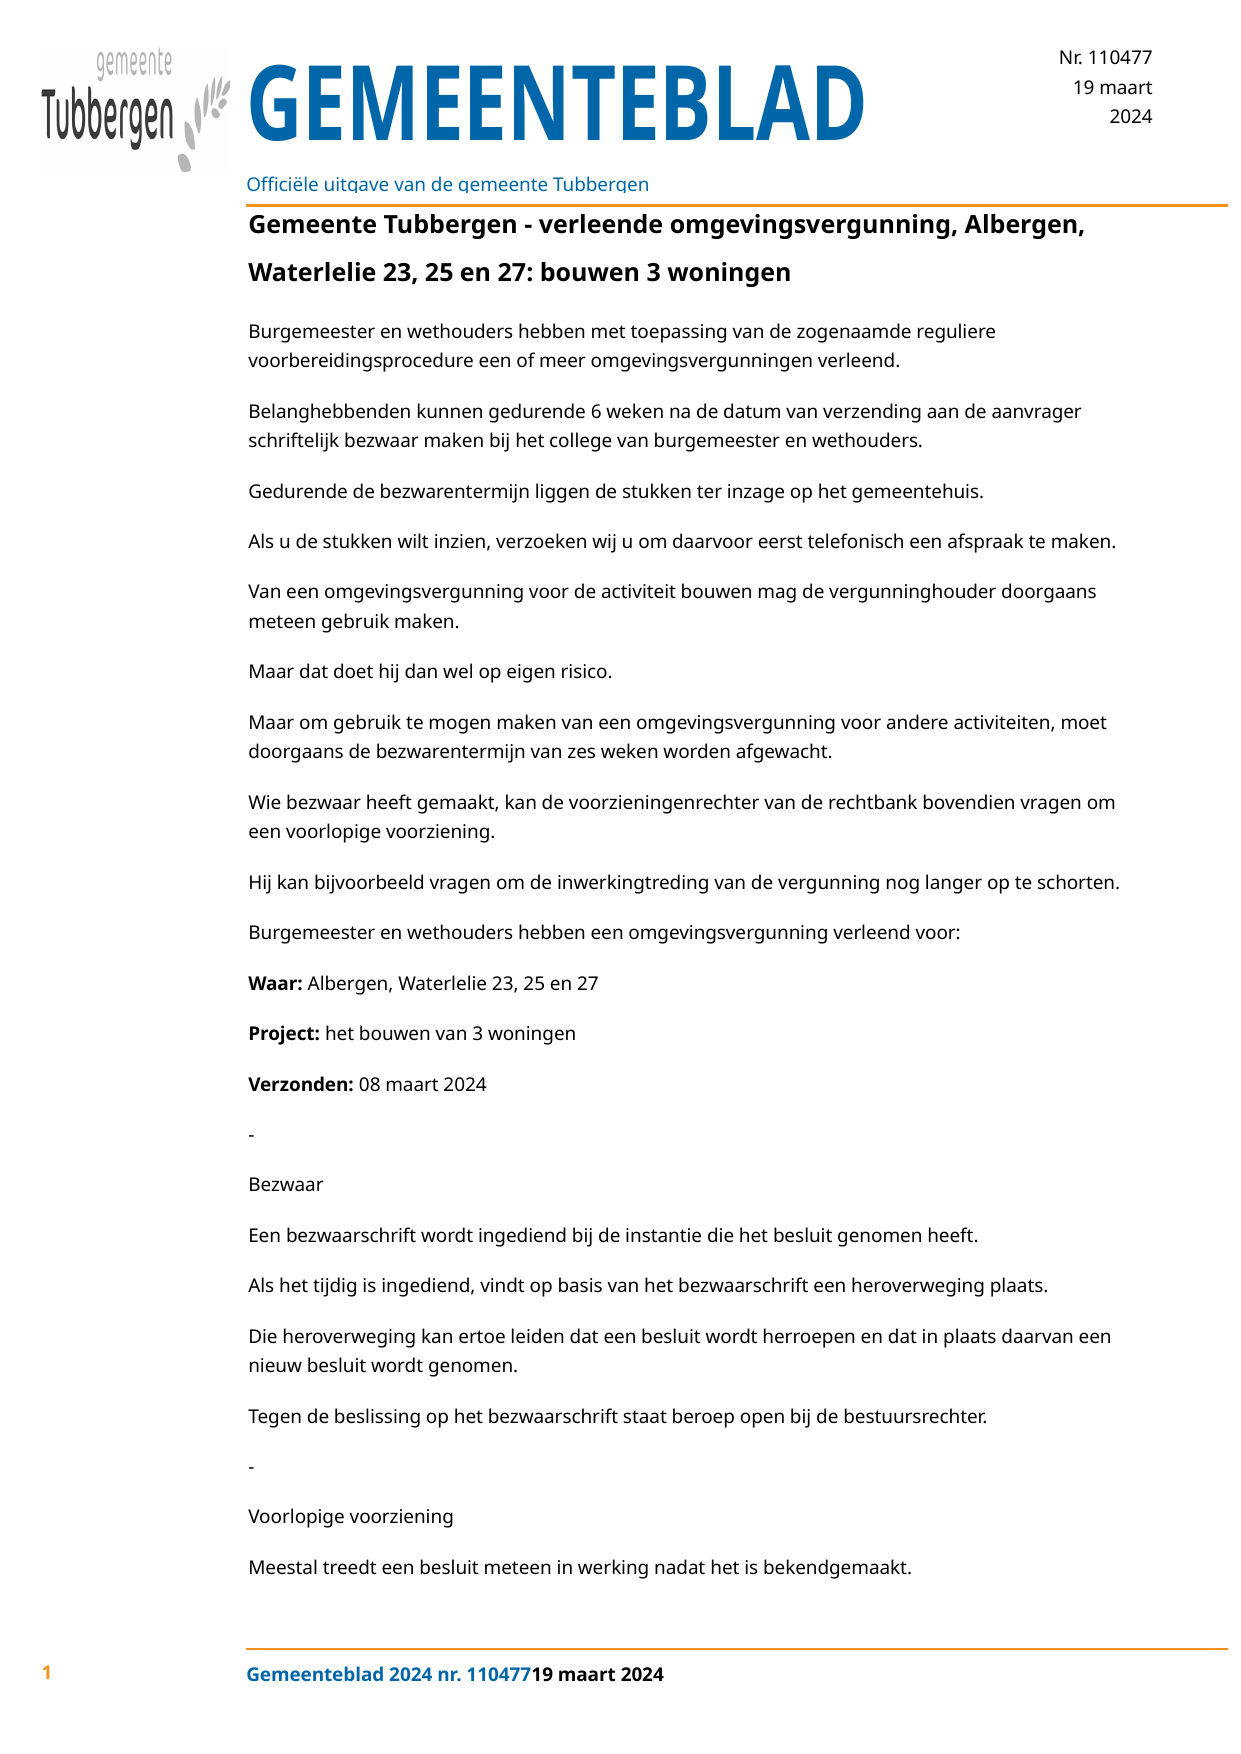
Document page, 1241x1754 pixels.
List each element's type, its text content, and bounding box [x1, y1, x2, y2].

text Belanghebbenden kunnen gedurende 6 weken na de datum van verzending aan de aanvrager schriftelijk bezwaar maken bij het college van burgemeester en wethouders. [248, 398, 1152, 453]
text Van een omgevingsvergunning voor de activiteit bouwen mag de vergunninghouder doorgaans meteen gebruik maken. [248, 579, 1152, 634]
text Voorlopige voorziening [248, 1504, 1152, 1529]
text Waar: Albergen, Waterlelie 23, 25 en 27 [248, 970, 1152, 996]
text Als het tijdig is ingediend, vindt op basis van het bezwaarschrift een heroverweging plaats. [248, 1272, 1152, 1298]
text Een bezwaarschrift wordt ingediend bij de instantie die het besluit genomen heeft. [248, 1222, 1152, 1248]
text Als u de stukken wilt inzien, verzoeken wij u om daarvoor eerst telefonisch een afspraak te maken. [248, 528, 1152, 554]
text Maar dat doet hij dan wel op eigen risico. [248, 659, 1152, 684]
text Wie bezwaar heeft gemaakt, kan de voorzieningenrechter van de rechtbank bovendien vragen om een voorlopige voorziening. [248, 789, 1152, 844]
text Project: het bouwen van 3 woningen [248, 1020, 1152, 1046]
text Verzonden: 08 maart 2024 [248, 1071, 1152, 1097]
text Burgemeester en wethouders hebben een omgevingsvergunning verleend voor: [248, 919, 1152, 945]
text Bezwaar [248, 1172, 1152, 1197]
text Burgemeester en wethouders hebben met toepassing van de zogenaamde reguliere voorbereidingsprocedure een of meer omgevingsvergunningen verleend. [248, 318, 1152, 373]
text Gemeente Tubbergen - verleende omgevingsvergunning, Albergen, Waterlelie 23, 25 en 27: bouwen 3 woningen [248, 207, 1152, 288]
text Meestal treedt een besluit meteen in werking nadat het is bekendgemaakt. [248, 1554, 1152, 1580]
text Tegen de beslissing op het bezwaarschrift staat beroep open bij de bestuursrechter. [248, 1403, 1152, 1429]
text Die heroverweging kan ertoe leiden dat een besluit wordt herroepen en dat in plaats daarvan een nieuw besluit wordt genomen. [248, 1323, 1152, 1378]
text - [248, 1121, 1152, 1147]
text - [248, 1453, 1152, 1479]
text Maar om gebruik te mogen maken van een omgevingsvergunning voor andere activiteiten, moet doorgaans de bezwarentermijn van zes weken worden afgewacht. [248, 709, 1152, 764]
text Gedurende de bezwarentermijn liggen de stukken ter inzage op het gemeentehuis. [248, 478, 1152, 504]
text Hij kan bijvoorbeeld vragen om de inwerkingtreding van de vergunning nog langer op te schorten. [248, 869, 1152, 895]
picture [41, 47, 231, 172]
